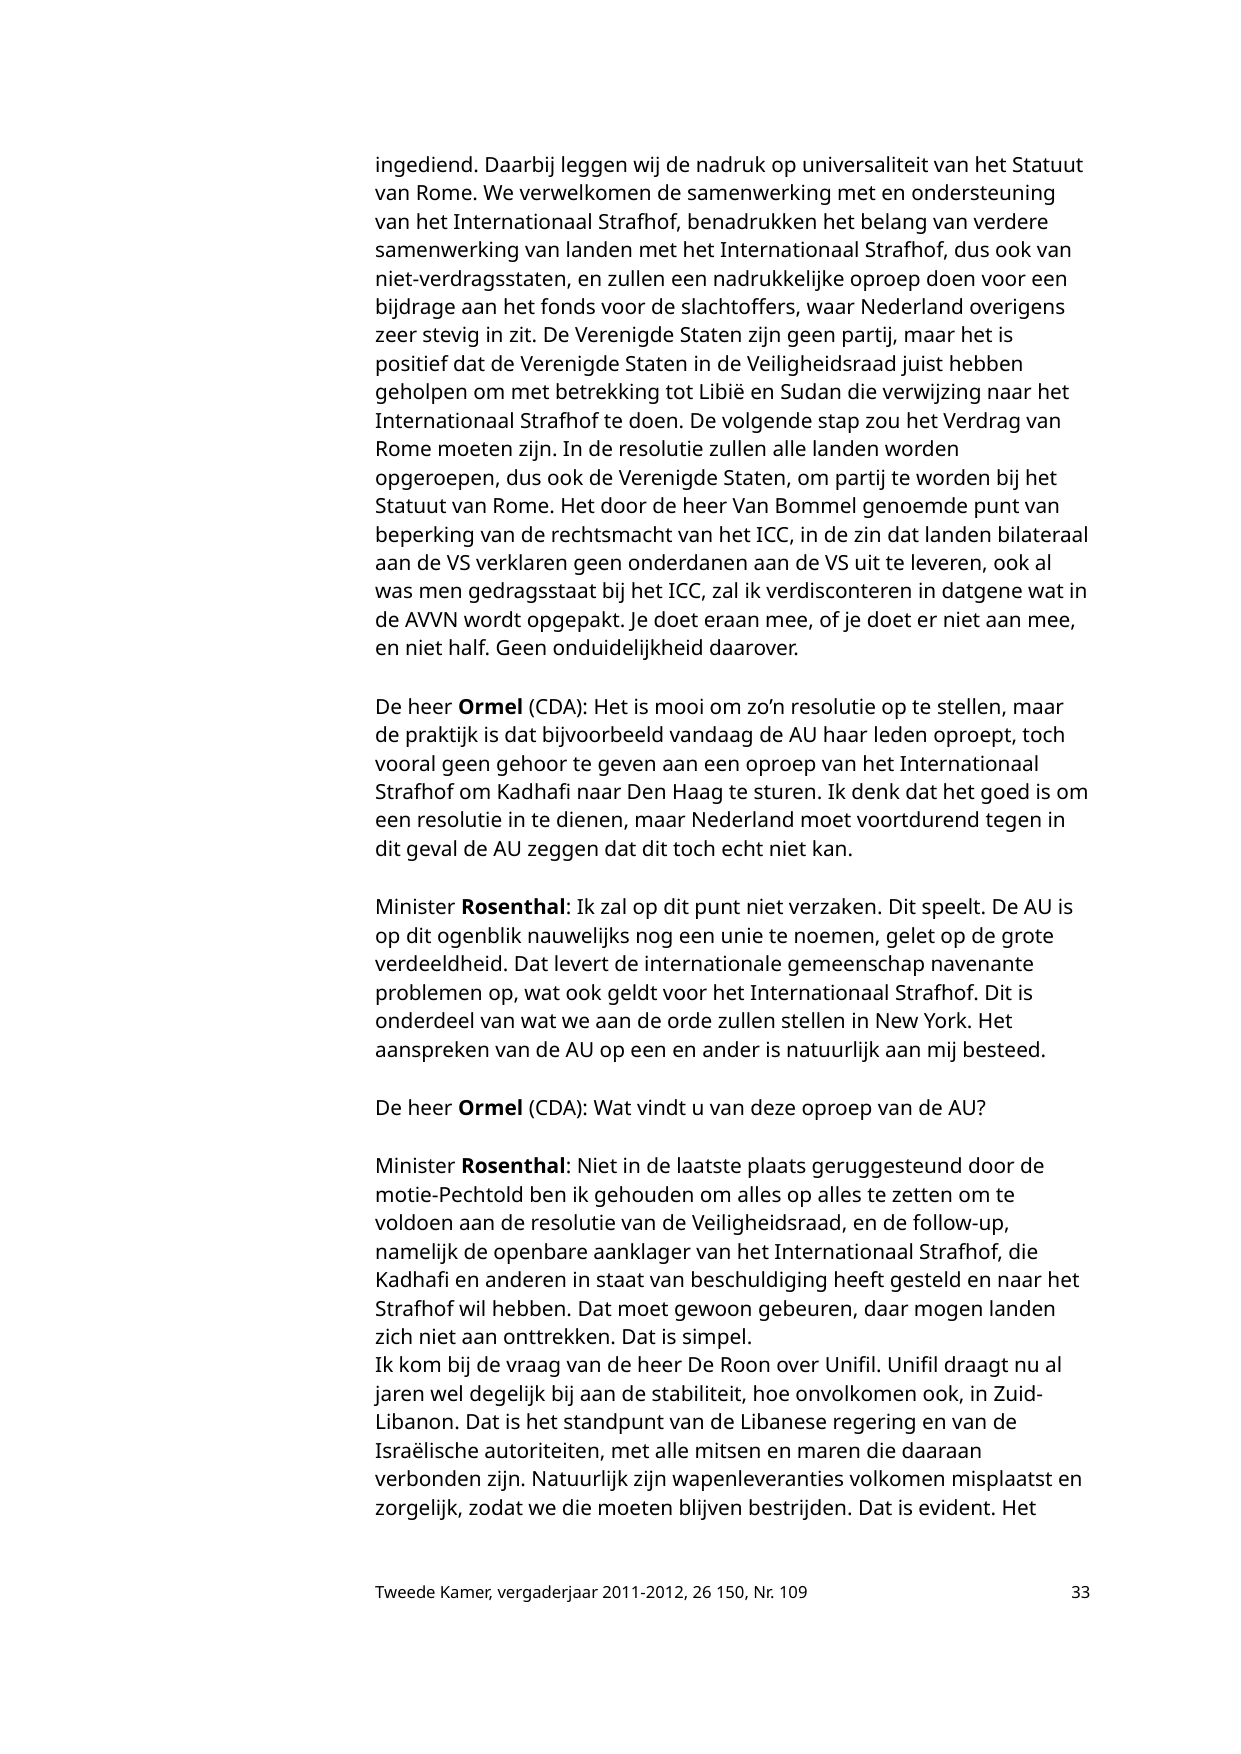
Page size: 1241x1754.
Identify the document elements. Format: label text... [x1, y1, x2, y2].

text De heer Ormel (CDA): Wat vindt u van deze oproep van de AU? [375, 1093, 1090, 1122]
text Minister Rosenthal: Niet in de laatste plaats geruggesteund door de motie-Pechtold ben ik gehouden om alles op alles te zetten om te voldoen aan de resolutie van de Veiligheidsraad, en de follow-up, namelijk de openbare aanklager van het Internationaal Strafhof, die Kadhafi en anderen in staat van beschuldiging heeft gesteld en naar het Strafhof wil hebben. Dat moet gewoon gebeuren, daar mogen landen zich niet aan onttrekken. Dat is simpel. [375, 1152, 1090, 1351]
text De heer Ormel (CDA): Het is mooi om zo’n resolutie op te stellen, maar de praktijk is dat bijvoorbeeld vandaag de AU haar leden oproept, toch vooral geen gehoor te geven aan een oproep van het Internationaal Strafhof om Kadhafi naar Den Haag te sturen. Ik denk dat het goed is om een resolutie in te dienen, maar Nederland moet voortdurend tegen in dit geval de AU zeggen dat dit toch echt niet kan. [375, 692, 1090, 862]
text Minister Rosenthal: Ik zal op dit punt niet verzaken. Dit speelt. De AU is op dit ogenblik nauwelijks nog een unie te noemen, gelet op de grote verdeeldheid. Dat levert de internationale gemeenschap navenante problemen op, wat ook geldt voor het Internationaal Strafhof. Dit is onderdeel van wat we aan de orde zullen stellen in New York. Het aanspreken van de AU op een en ander is natuurlijk aan mij besteed. [375, 892, 1090, 1063]
text Ik kom bij de vraag van de heer De Roon over Unifil. Unifil draagt nu al jaren wel degelijk bij aan de stabiliteit, hoe onvolkomen ook, in Zuid-Libanon. Dat is het standpunt van de Libanese regering en van de Israëlische autoriteiten, met alle mitsen en maren die daaraan verbonden zijn. Natuurlijk zijn wapenleveranties volkomen misplaatst en zorgelijk, zodat we die moeten blijven bestrijden. Dat is evident. Het [375, 1351, 1090, 1521]
text ingediend. Daarbij leggen wij de nadruk op universaliteit van het Statuut van Rome. We verwelkomen de samenwerking met en ondersteuning van het Internationaal Strafhof, benadrukken het belang van verdere samenwerking van landen met het Internationaal Strafhof, dus ook van niet-verdragsstaten, en zullen een nadrukkelijke oproep doen voor een bijdrage aan het fonds voor de slachtoffers, waar Nederland overigens zeer stevig in zit. De Verenigde Staten zijn geen partij, maar het is positief dat de Verenigde Staten in de Veiligheidsraad juist hebben geholpen om met betrekking tot Libië en Sudan die verwijzing naar het Internationaal Strafhof te doen. De volgende stap zou het Verdrag van Rome moeten zijn. In de resolutie zullen alle landen worden opgeroepen, dus ook de Verenigde Staten, om partij te worden bij het Statuut van Rome. Het door de heer Van Bommel genoemde punt van beperking van de rechtsmacht van het ICC, in de zin dat landen bilateraal aan de VS verklaren geen onderdanen aan de VS uit te leveren, ook al was men gedragsstaat bij het ICC, zal ik verdisconteren in datgene wat in de AVVN wordt opgepakt. Je doet eraan mee, of je doet er niet aan mee, en niet half. Geen onduidelijkheid daarover. [375, 150, 1090, 662]
